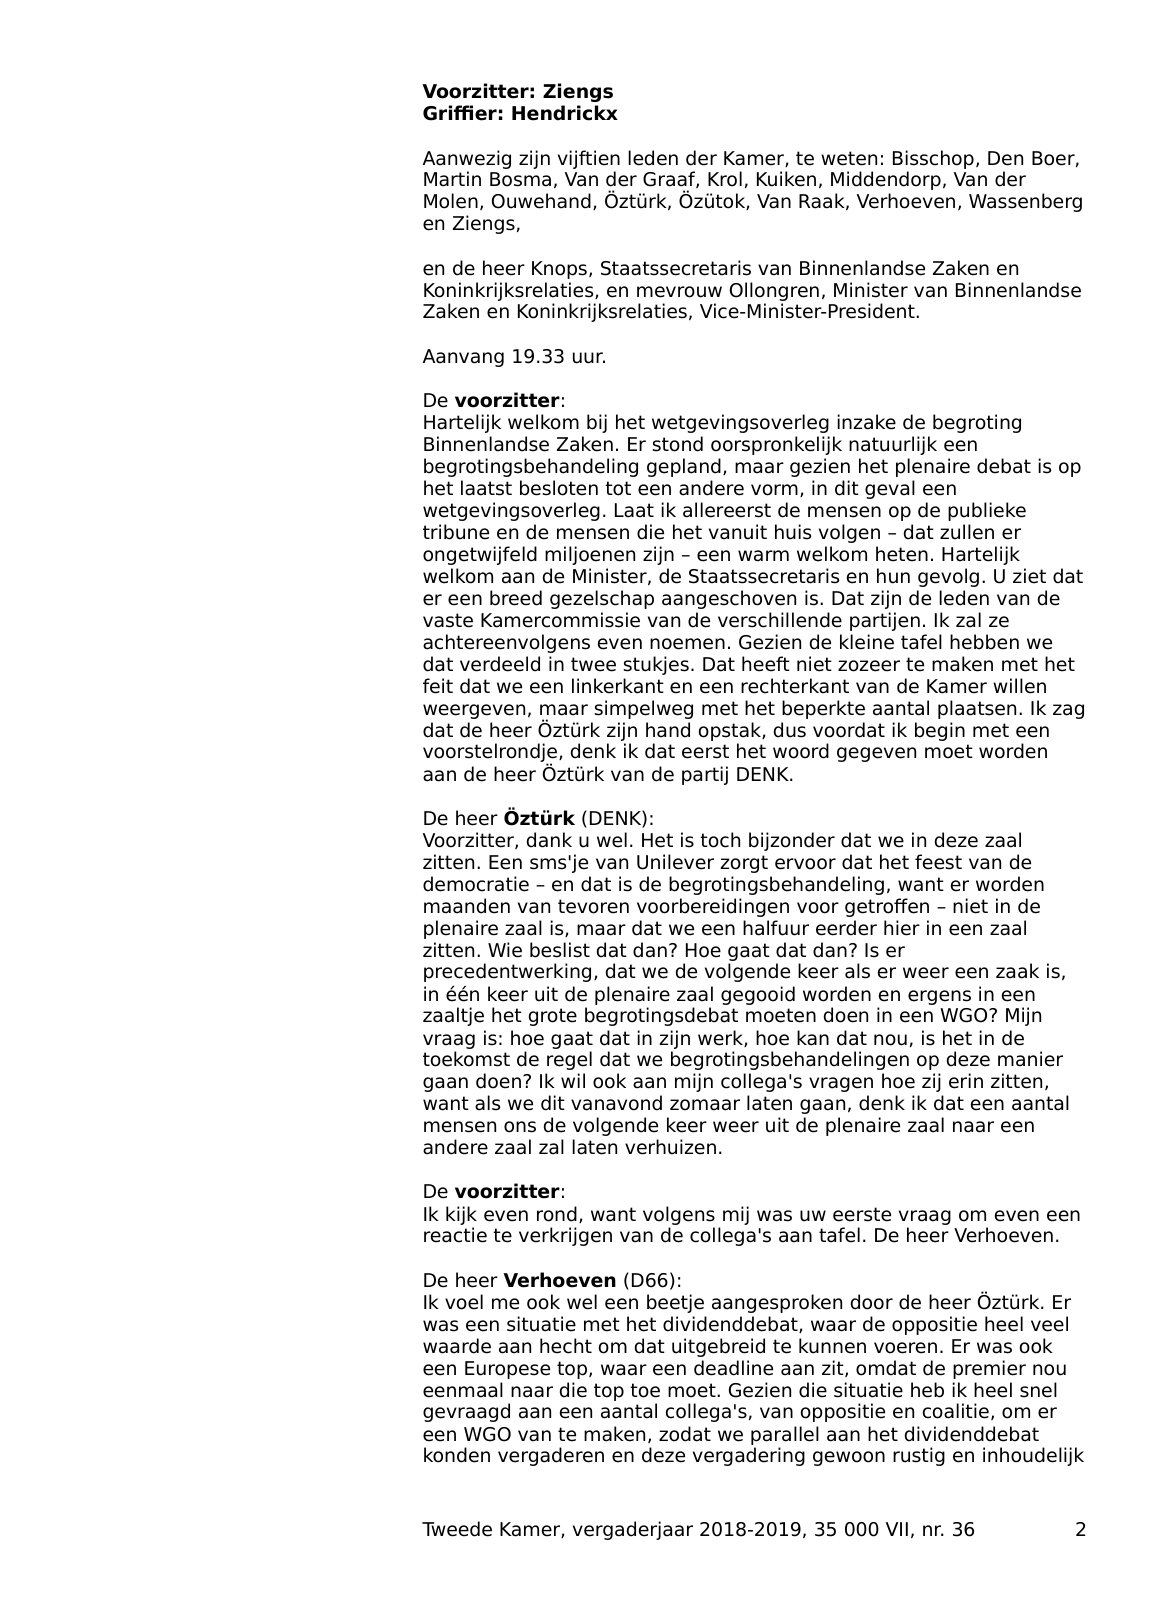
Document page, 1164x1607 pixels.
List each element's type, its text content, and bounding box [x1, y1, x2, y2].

text De voorzitter: [422, 390, 1087, 412]
text Voorzitter: Ziengs [422, 81, 1087, 103]
text Ik kijk even rond, want volgens mij was uw eerste vraag om even een reactie te verkrijgen van de collega's aan tafel. De heer Verhoeven. [422, 1203, 1087, 1247]
text De heer Verhoeven (D66): [422, 1269, 1087, 1292]
text Griffier: Hendrickx [422, 103, 1087, 125]
text Hartelijk welkom bij het wetgevingsoverleg inzake de begroting Binnenlandse Zaken. Er stond oorspronkelijk natuurlijk een begrotingsbehandeling gepland, maar gezien het plenaire debat is op het laatst besloten tot een andere vorm, in dit geval een wetgevingsoverleg. Laat ik allereerst de mensen op de publieke tribune en de mensen die het vanuit huis volgen – dat zullen er ongetwijfeld miljoenen zijn – een warm welkom heten. Hartelijk welkom aan de Minister, de Staatssecretaris en hun gevolg. U ziet dat er een breed gezelschap aangeschoven is. Dat zijn de leden van de vaste Kamercommissie van de verschillende partijen. Ik zal ze achtereenvolgens even noemen. Gezien de kleine tafel hebben we dat verdeeld in twee stukjes. Dat heeft niet zozeer te maken met het feit dat we een linkerkant en een rechterkant van de Kamer willen weergeven, maar simpelweg met het beperkte aantal plaatsen. Ik zag dat de heer Öztürk zijn hand opstak, dus voordat ik begin met een voorstelrondje, denk ik dat eerst het woord gegeven moet worden aan de heer Öztürk van de partij DENK. [422, 412, 1087, 785]
text Aanwezig zijn vijftien leden der Kamer, te weten: Bisschop, Den Boer, Martin Bosma, Van der Graaf, Krol, Kuiken, Middendorp, Van der Molen, Ouwehand, Öztürk, Özütok, Van Raak, Verhoeven, Wassenberg en Ziengs, [422, 147, 1087, 235]
text en de heer Knops, Staatssecretaris van Binnenlandse Zaken en Koninkrijksrelaties, en mevrouw Ollongren, Minister van Binnenlandse Zaken en Koninkrijksrelaties, Vice-Minister-President. [422, 257, 1087, 323]
text Voorzitter, dank u wel. Het is toch bijzonder dat we in deze zaal zitten. Een sms'je van Unilever zorgt ervoor dat het feest van de democratie – en dat is de begrotingsbehandeling, want er worden maanden van tevoren voorbereidingen voor getroffen – niet in de plenaire zaal is, maar dat we een halfuur eerder hier in een zaal zitten. Wie beslist dat dan? Hoe gaat dat dan? Is er precedentwerking, dat we de volgende keer als er weer een zaak is, in één keer uit de plenaire zaal gegooid worden en ergens in een zaaltje het grote begrotingsdebat moeten doen in een WGO? Mijn vraag is: hoe gaat dat in zijn werk, hoe kan dat nou, is het in de toekomst de regel dat we begrotingsbehandelingen op deze manier gaan doen? Ik wil ook aan mijn collega's vragen hoe zij erin zitten, want als we dit vanavond zomaar laten gaan, denk ik dat een aantal mensen ons de volgende keer weer uit de plenaire zaal naar een andere zaal zal laten verhuizen. [422, 829, 1087, 1159]
text De heer Öztürk (DENK): [422, 808, 1087, 829]
text Aanvang 19.33 uur. [422, 346, 1087, 368]
text Ik voel me ook wel een beetje aangesproken door de heer Öztürk. Er was een situatie met het dividenddebat, waar de oppositie heel veel waarde aan hecht om dat uitgebreid te kunnen voeren. Er was ook een Europese top, waar een deadline aan zit, omdat de premier nou eenmaal naar die top toe moet. Gezien die situatie heb ik heel snel gevraagd aan een aantal collega's, van oppositie en coalitie, om er een WGO van te maken, zodat we parallel aan het dividenddebat konden vergaderen en deze vergadering gewoon rustig en inhoudelijk [422, 1292, 1087, 1467]
text De voorzitter: [422, 1181, 1087, 1203]
